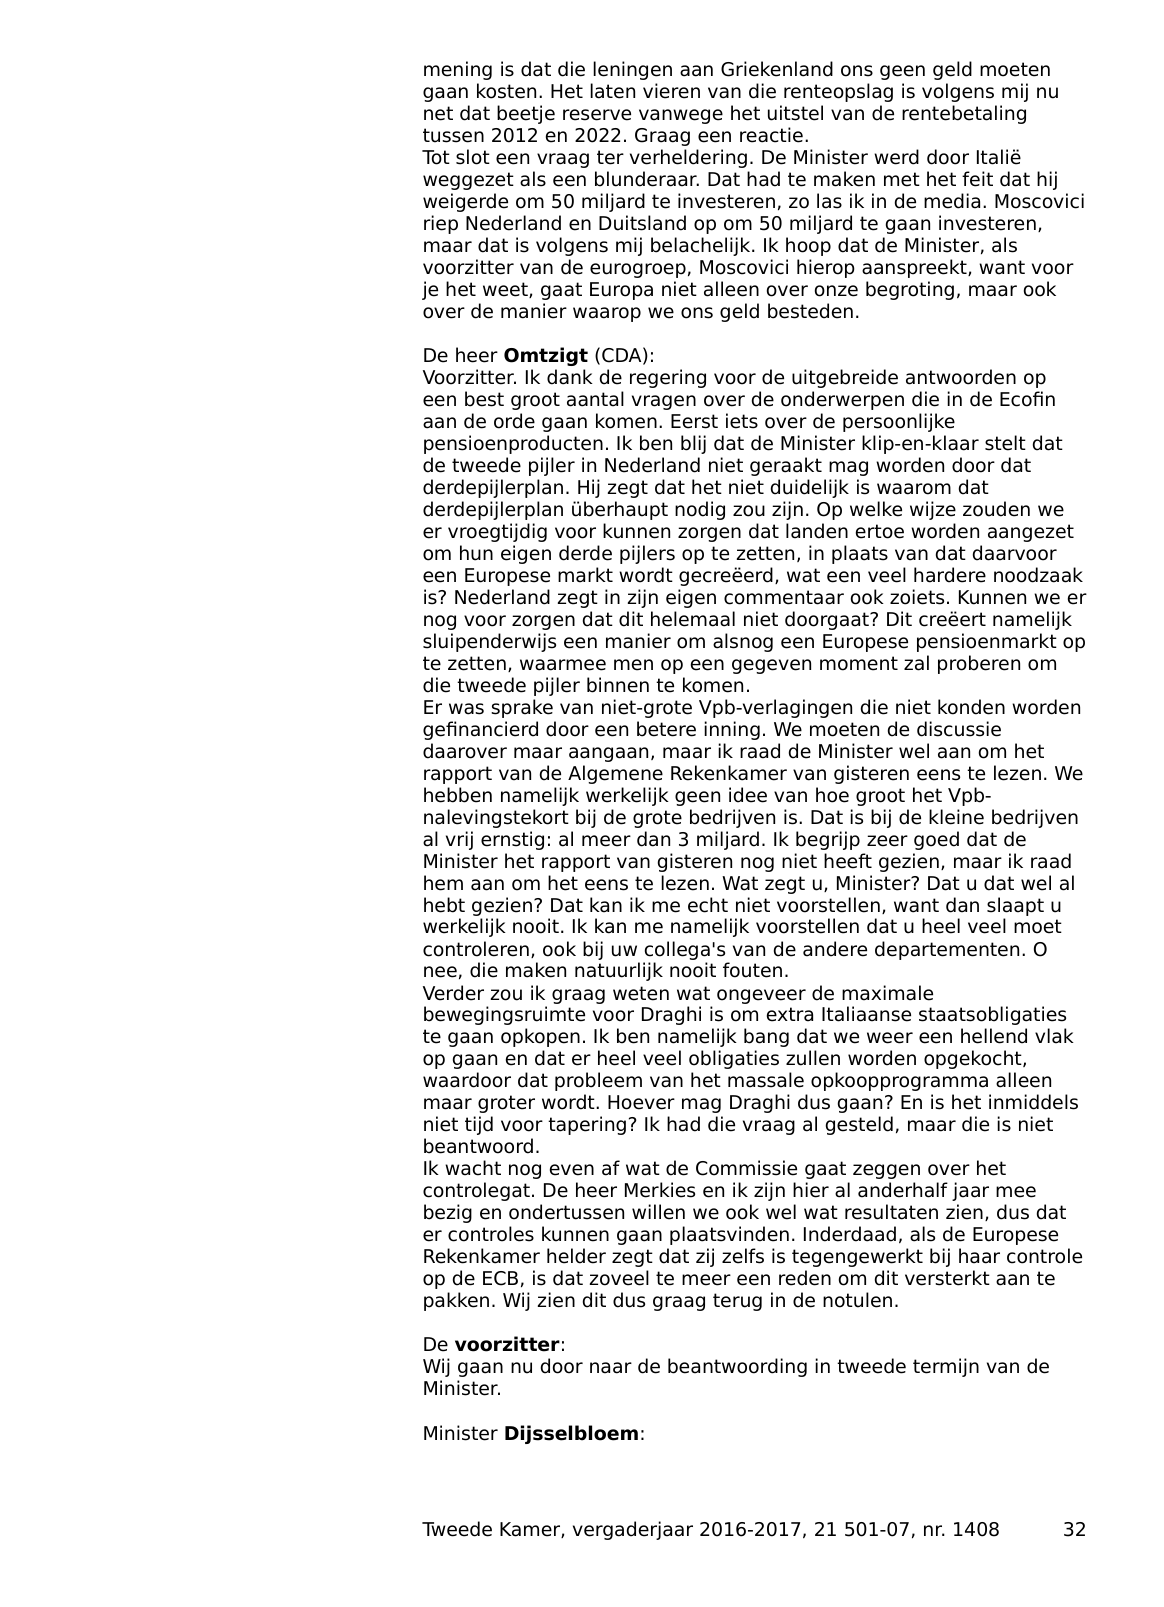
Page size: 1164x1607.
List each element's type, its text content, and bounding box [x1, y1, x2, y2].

text Er was sprake van niet-grote Vpb-verlagingen die niet konden worden gefinancierd door een betere inning. We moeten de discussie daarover maar aangaan, maar ik raad de Minister wel aan om het rapport van de Algemene Rekenkamer van gisteren eens te lezen. We hebben namelijk werkelijk geen idee van hoe groot het Vpb-nalevingstekort bij de grote bedrijven is. Dat is bij de kleine bedrijven al vrij ernstig: al meer dan 3 miljard. Ik begrijp zeer goed dat de Minister het rapport van gisteren nog niet heeft gezien, maar ik raad hem aan om het eens te lezen. Wat zegt u, Minister? Dat u dat wel al hebt gezien? Dat kan ik me echt niet voorstellen, want dan slaapt u werkelijk nooit. Ik kan me namelijk voorstellen dat u heel veel moet controleren, ook bij uw collega's van de andere departementen. O nee, die maken natuurlijk nooit fouten. [422, 697, 1087, 982]
text Wij gaan nu door naar de beantwoording in tweede termijn van de Minister. [422, 1356, 1087, 1400]
text De heer Omtzigt (CDA): [422, 345, 1087, 367]
text Verder zou ik graag weten wat ongeveer de maximale bewegingsruimte voor Draghi is om extra Italiaanse staatsobligaties te gaan opkopen. Ik ben namelijk bang dat we weer een hellend vlak op gaan en dat er heel veel obligaties zullen worden opgekocht, waardoor dat probleem van het massale opkoopprogramma alleen maar groter wordt. Hoever mag Draghi dus gaan? En is het inmiddels niet tijd voor tapering? Ik had die vraag al gesteld, maar die is niet beantwoord. [422, 982, 1087, 1158]
text Minister Dijsselbloem: [422, 1422, 1087, 1444]
text Ik wacht nog even af wat de Commissie gaat zeggen over het controlegat. De heer Merkies en ik zijn hier al anderhalf jaar mee bezig en ondertussen willen we ook wel wat resultaten zien, dus dat er controles kunnen gaan plaatsvinden. Inderdaad, als de Europese Rekenkamer helder zegt dat zij zelfs is tegengewerkt bij haar controle op de ECB, is dat zoveel te meer een reden om dit versterkt aan te pakken. Wij zien dit dus graag terug in de notulen. [422, 1158, 1087, 1312]
text De voorzitter: [422, 1334, 1087, 1356]
text mening is dat die leningen aan Griekenland ons geen geld moeten gaan kosten. Het laten vieren van die renteopslag is volgens mij nu net dat beetje reserve vanwege het uitstel van de rentebetaling tussen 2012 en 2022. Graag een reactie. [422, 59, 1087, 147]
text Voorzitter. Ik dank de regering voor de uitgebreide antwoorden op een best groot aantal vragen over de onderwerpen die in de Ecofin aan de orde gaan komen. Eerst iets over de persoonlijke pensioenproducten. Ik ben blij dat de Minister klip-en-klaar stelt dat de tweede pijler in Nederland niet geraakt mag worden door dat derdepijlerplan. Hij zegt dat het niet duidelijk is waarom dat derdepijlerplan überhaupt nodig zou zijn. Op welke wijze zouden we er vroegtijdig voor kunnen zorgen dat landen ertoe worden aangezet om hun eigen derde pijlers op te zetten, in plaats van dat daarvoor een Europese markt wordt gecreëerd, wat een veel hardere noodzaak is? Nederland zegt in zijn eigen commentaar ook zoiets. Kunnen we er nog voor zorgen dat dit helemaal niet doorgaat? Dit creëert namelijk sluipenderwijs een manier om alsnog een Europese pensioenmarkt op te zetten, waarmee men op een gegeven moment zal proberen om die tweede pijler binnen te komen. [422, 367, 1087, 697]
text Tot slot een vraag ter verheldering. De Minister werd door Italië weggezet als een blunderaar. Dat had te maken met het feit dat hij weigerde om 50 miljard te investeren, zo las ik in de media. Moscovici riep Nederland en Duitsland op om 50 miljard te gaan investeren, maar dat is volgens mij belachelijk. Ik hoop dat de Minister, als voorzitter van de eurogroep, Moscovici hierop aanspreekt, want voor je het weet, gaat Europa niet alleen over onze begroting, maar ook over de manier waarop we ons geld besteden. [422, 147, 1087, 323]
